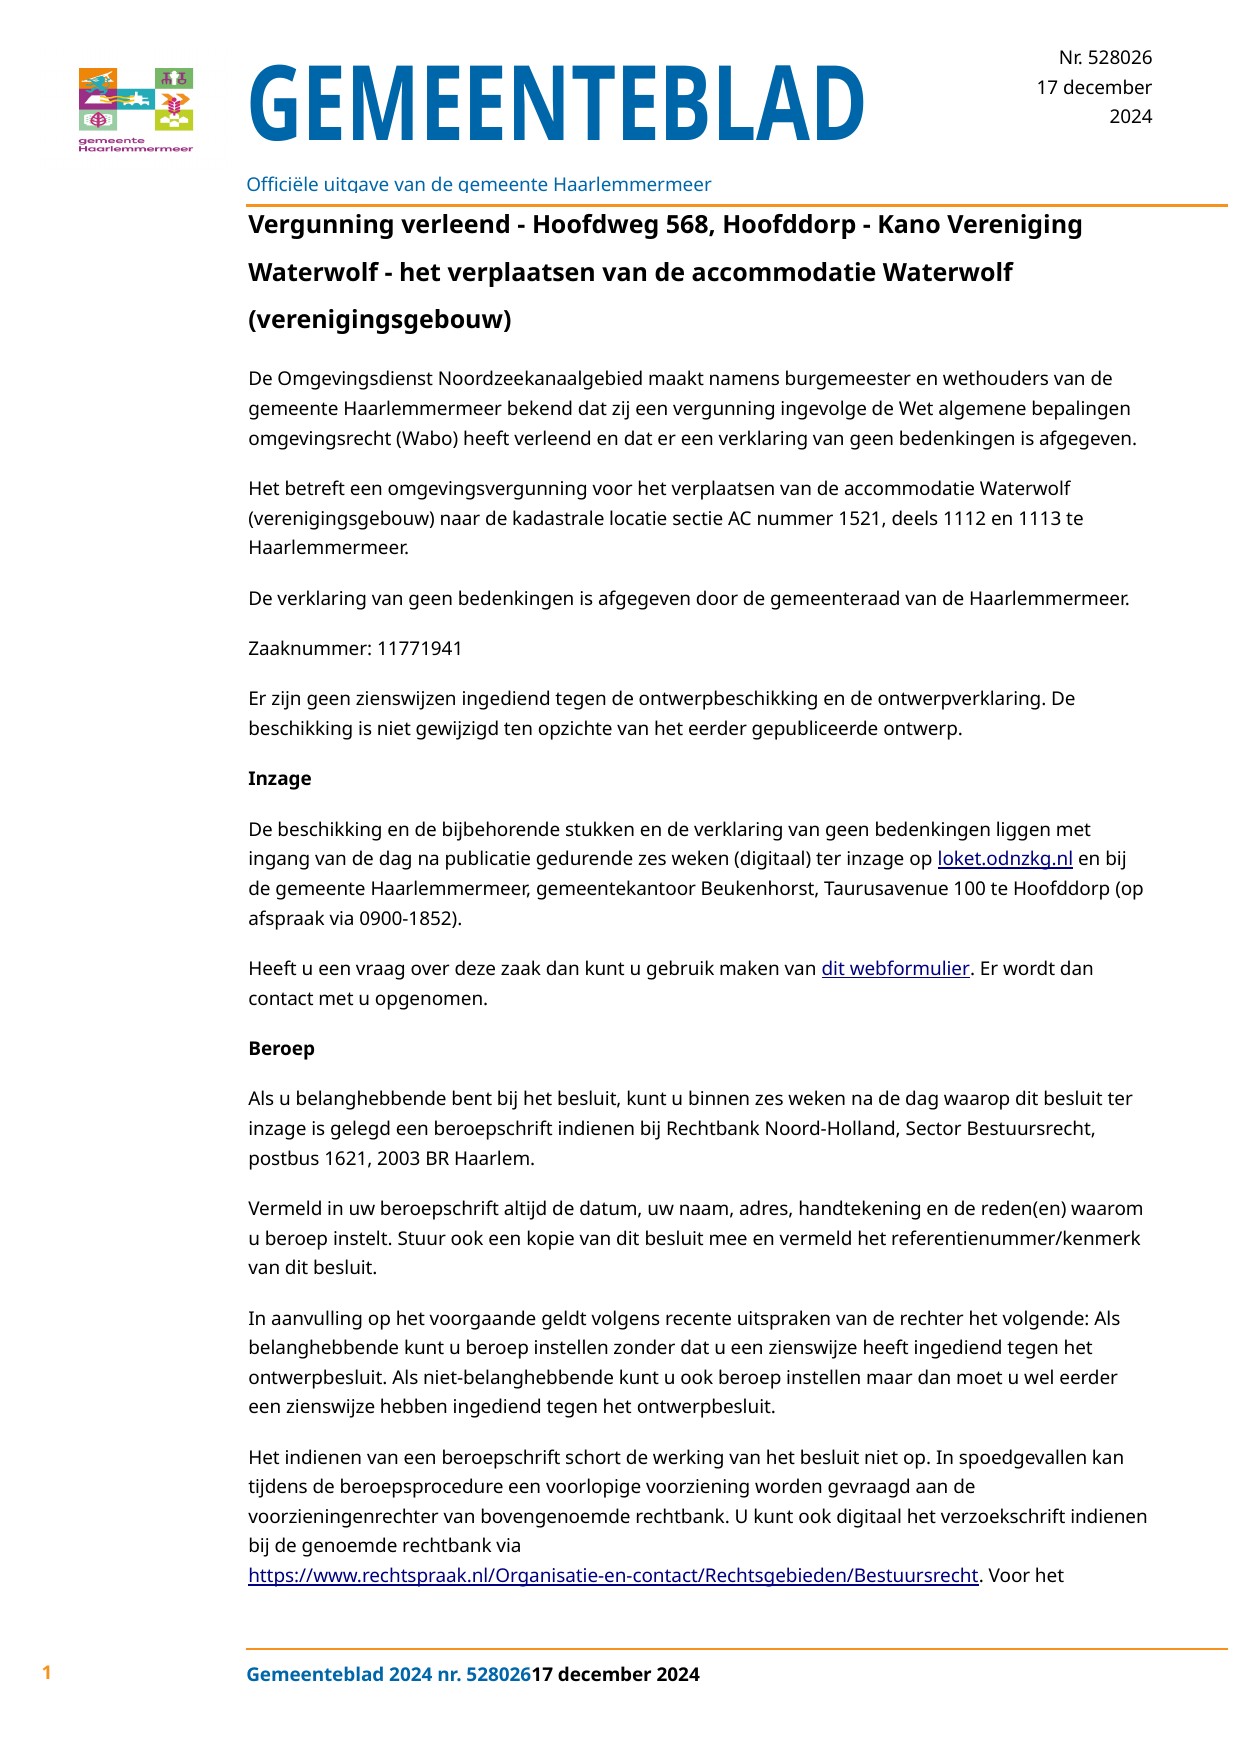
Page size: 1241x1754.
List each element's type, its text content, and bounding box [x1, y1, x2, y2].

text Vermeld in uw beroepschrift altijd de datum, uw naam, adres, handtekening en de reden(en) waarom u beroep instelt. Stuur ook een kopie van dit besluit mee en vermeld het referentienummer/kenmerk van dit besluit. [248, 1195, 1152, 1280]
text Vergunning verleend - Hoofdweg 568, Hoofddorp - Kano Vereniging Waterwolf - het verplaatsen van de accommodatie Waterwolf (verenigingsgebouw) [248, 207, 1152, 336]
text De verklaring van geen bedenkingen is afgegeven door de gemeenteraad van de Haarlemmermeer. [248, 585, 1152, 610]
text Het indienen van een beroepschrift schort de werking van het besluit niet op. In spoedgevallen kan tijdens de beroepsprocedure een voorlopige voorziening worden gevraagd aan de voorzieningenrechter van bovengenoemde rechtbank. U kunt ook digitaal het verzoekschrift indienen bij de genoemde rechtbank via https://www.rechtspraak.nl/Organisatie-en-contact/Rechtsgebieden/Bestuursrecht. Voor het [248, 1444, 1152, 1588]
text In aanvulling op het voorgaande geldt volgens recente uitspraken van de rechter het volgende: Als belanghebbende kunt u beroep instellen zonder dat u een zienswijze heeft ingediend tegen het ontwerpbesluit. Als niet-belanghebbende kunt u ook beroep instellen maar dan moet u wel eerder een zienswijze hebben ingediend tegen het ontwerpbesluit. [248, 1305, 1152, 1419]
text Heeft u een vraag over deze zaak dan kunt u gebruik maken van dit webformulier. Er wordt dan contact met u opgenomen. [248, 955, 1152, 1010]
picture [41, 47, 231, 172]
text De beschikking en de bijbehorende stukken en de verklaring van geen bedenkingen liggen met ingang van de dag na publicatie gedurende zes weken (digitaal) ter inzage op loket.odnzkg.nl en bij de gemeente Haarlemmermeer, gemeentekantoor Beukenhorst, Taurusavenue 100 te Hoofddorp (op afspraak via 0900-1852). [248, 816, 1152, 930]
text De Omgevingsdienst Noordzeekanaalgebied maakt namens burgemeester en wethouders van de gemeente Haarlemmermeer bekend dat zij een vergunning ingevolge de Wet algemene bepalingen omgevingsrecht (Wabo) heeft verleend en dat er een verklaring van geen bedenkingen is afgegeven. [248, 366, 1152, 450]
text Het betreft een omgevingsvergunning voor het verplaatsen van de accommodatie Waterwolf (verenigingsgebouw) naar de kadastrale locatie sectie AC nummer 1521, deels 1112 en 1113 te Haarlemmermeer. [248, 475, 1152, 560]
text Zaaknummer: 11771941 [248, 635, 1152, 661]
text Als u belanghebbende bent bij het besluit, kunt u binnen zes weken na de dag waarop dit besluit ter inzage is gelegd een beroepschrift indienen bij Rechtbank Noord-Holland, Sector Bestuursrecht, postbus 1621, 2003 BR Haarlem. [248, 1086, 1152, 1170]
text Beroep [248, 1035, 1152, 1061]
text Inzage [248, 766, 1152, 791]
text Er zijn geen zienswijzen ingediend tegen de ontwerpbeschikking en de ontwerpverklaring. De beschikking is niet gewijzigd ten opzichte van het eerder gepubliceerde ontwerp. [248, 686, 1152, 741]
